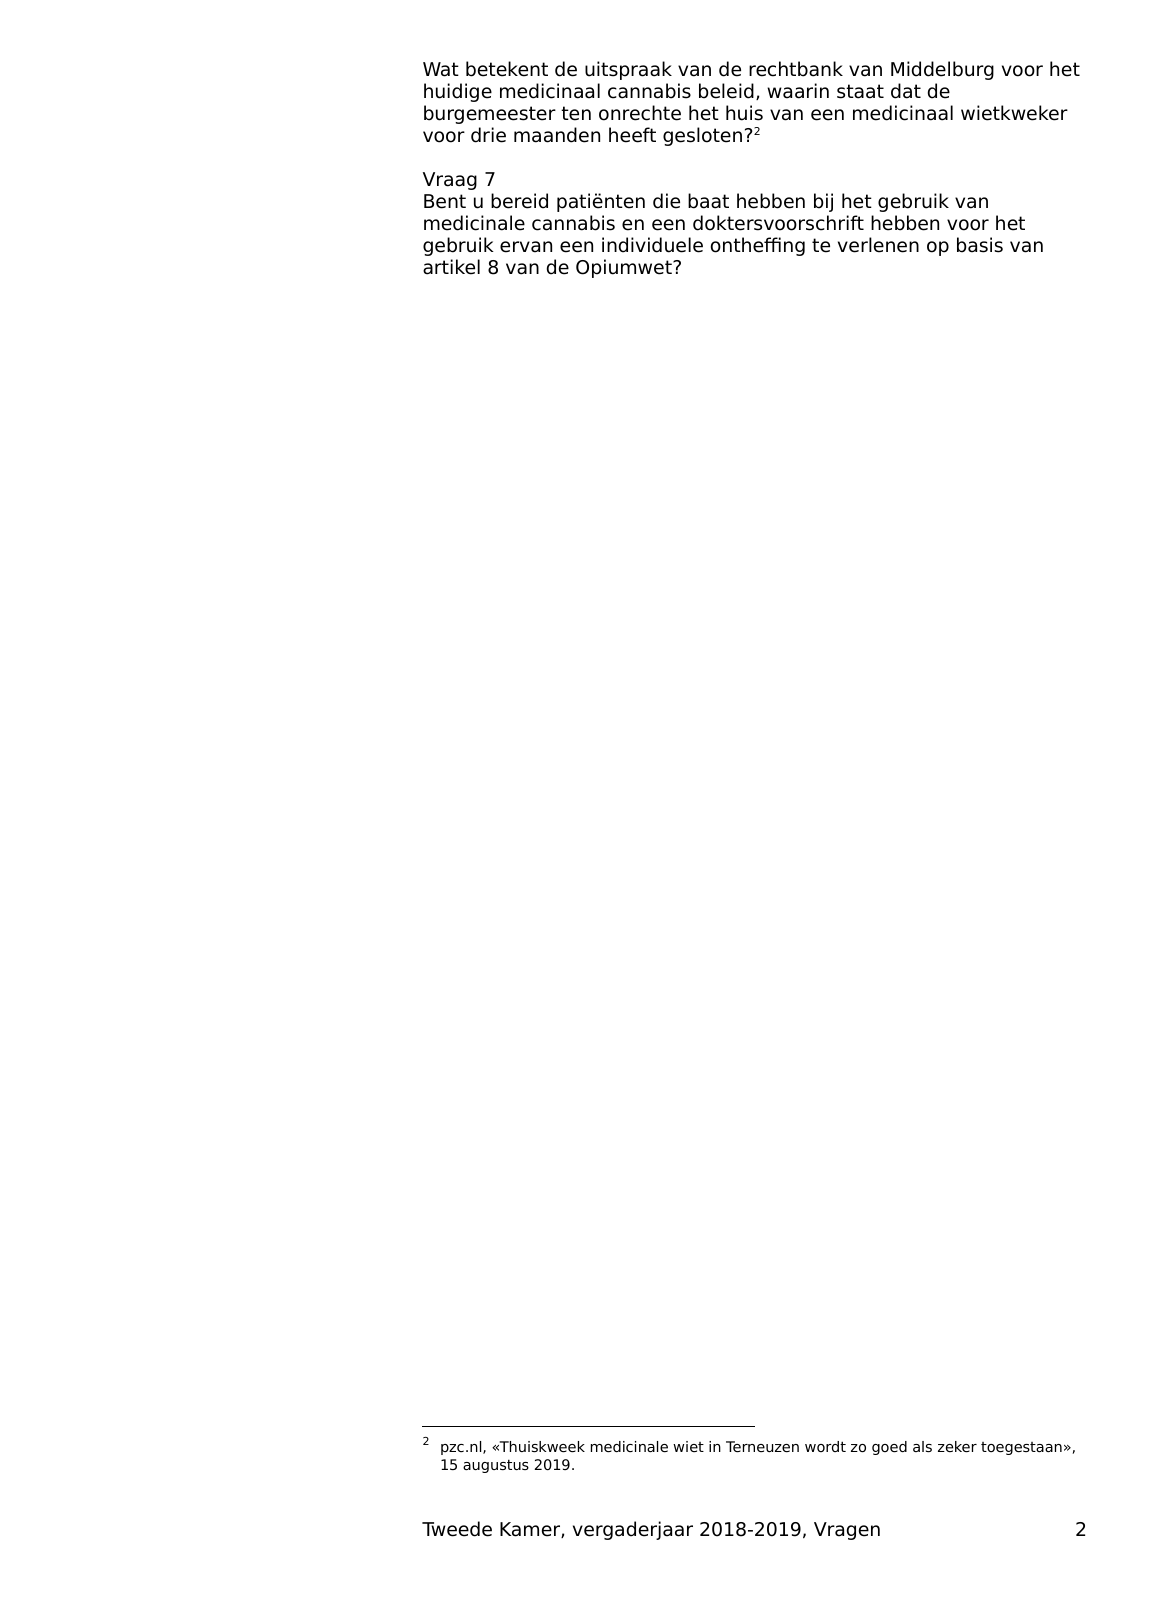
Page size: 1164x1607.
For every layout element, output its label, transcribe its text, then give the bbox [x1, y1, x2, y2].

text Bent u bereid patiënten die baat hebben bij het gebruik van medicinale cannabis en een doktersvoorschrift hebben voor het gebruik ervan een individuele ontheffing te verlenen op basis van artikel 8 van de Opiumwet? [422, 191, 1087, 279]
text Wat betekent de uitspraak van de rechtbank van Middelburg voor het huidige medicinaal cannabis beleid, waarin staat dat de burgemeester ten onrechte het huis van een medicinaal wietkweker voor drie maanden heeft gesloten? [422, 59, 1087, 147]
text Vraag 7 [422, 169, 1087, 191]
text pzc.nl, «Thuiskweek medicinale wiet in Terneuzen wordt zo goed als zeker toegestaan», 15 augustus 2019. [422, 1435, 1087, 1474]
